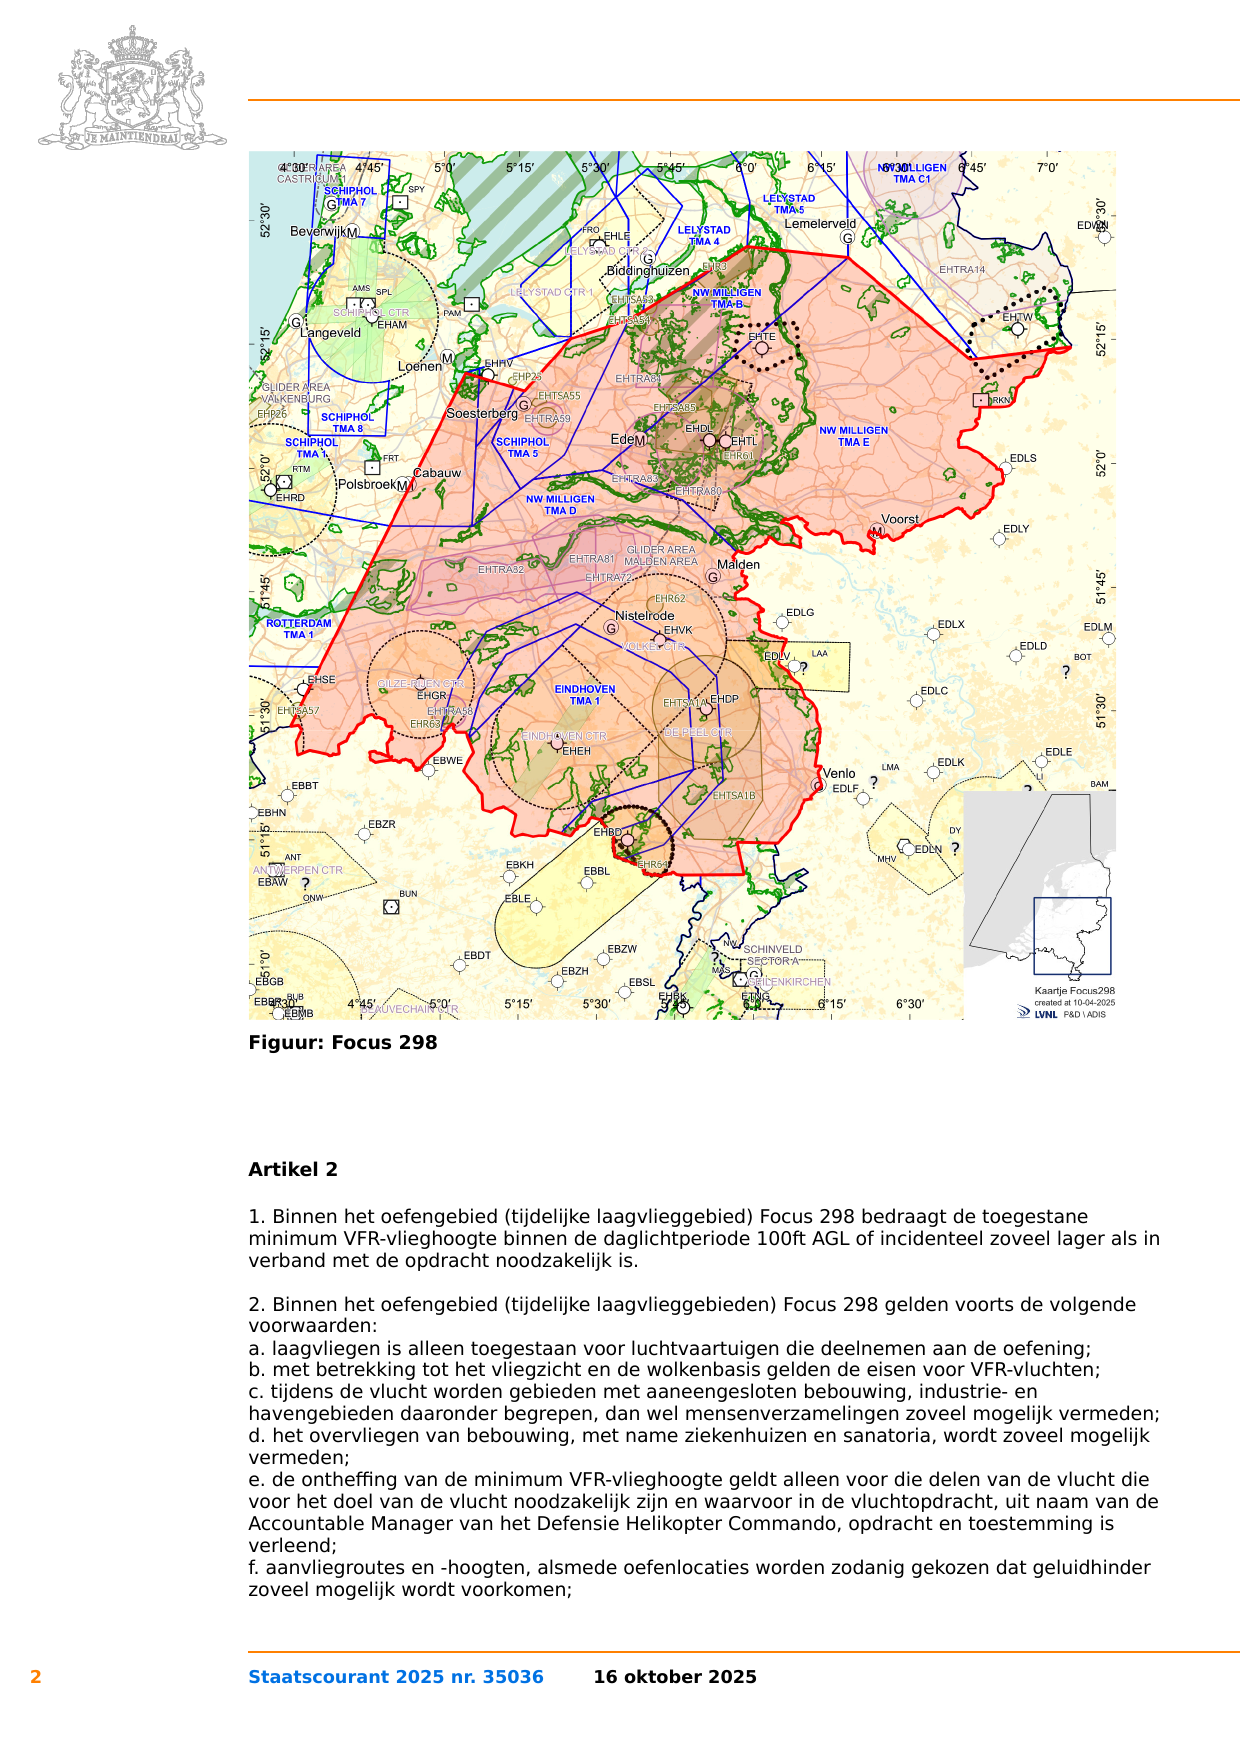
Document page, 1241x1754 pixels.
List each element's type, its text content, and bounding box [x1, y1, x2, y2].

text f. aanvliegroutes en -hoogten, alsmede oefenlocaties worden zodanig gekozen dat geluidhinder zoveel mogelijk wordt voorkomen; [248, 1557, 1163, 1601]
text a. laagvliegen is alleen toegestaan voor luchtvaartuigen die deelnemen aan de oefening; [248, 1337, 1163, 1359]
text d. het overvliegen van bebouwing, met name ziekenhuizen en sanatoria, wordt zoveel mogelijk vermeden; [248, 1425, 1163, 1469]
text c. tijdens de vlucht worden gebieden met aaneengesloten bebouwing, industrie- en havengebieden daaronder begrepen, dan wel mensenverzamelingen zoveel mogelijk vermeden; [248, 1381, 1163, 1425]
text e. de ontheffing van de minimum VFR-vlieghoogte geldt alleen voor die delen van de vlucht die voor het doel van de vlucht noodzakelijk zijn en waarvoor in de vluchtopdracht, uit naam van de Accountable Manager van het Defensie Helikopter Commando, opdracht en toestemming is verleend; [248, 1469, 1163, 1557]
text Figuur: Focus 298 [248, 1032, 1116, 1054]
subtitle Artikel 2 [248, 1159, 1163, 1181]
text 1. Binnen het oefengebied (tijdelijke laagvlieggebied) Focus 298 bedraagt de toegestane minimum VFR-vlieghoogte binnen de daglichtperiode 100ft AGL of incidenteel zoveel lager als in verband met de opdracht noodzakelijk is. [248, 1206, 1163, 1272]
picture [248, 151, 1117, 1020]
text b. met betrekking tot het vliegzicht en de wolkenbasis gelden de eisen voor VFR-vluchten; [248, 1359, 1163, 1381]
picture [38, 25, 227, 150]
text 2. Binnen het oefengebied (tijdelijke laagvlieggebieden) Focus 298 gelden voorts de volgende voorwaarden: [248, 1293, 1163, 1337]
